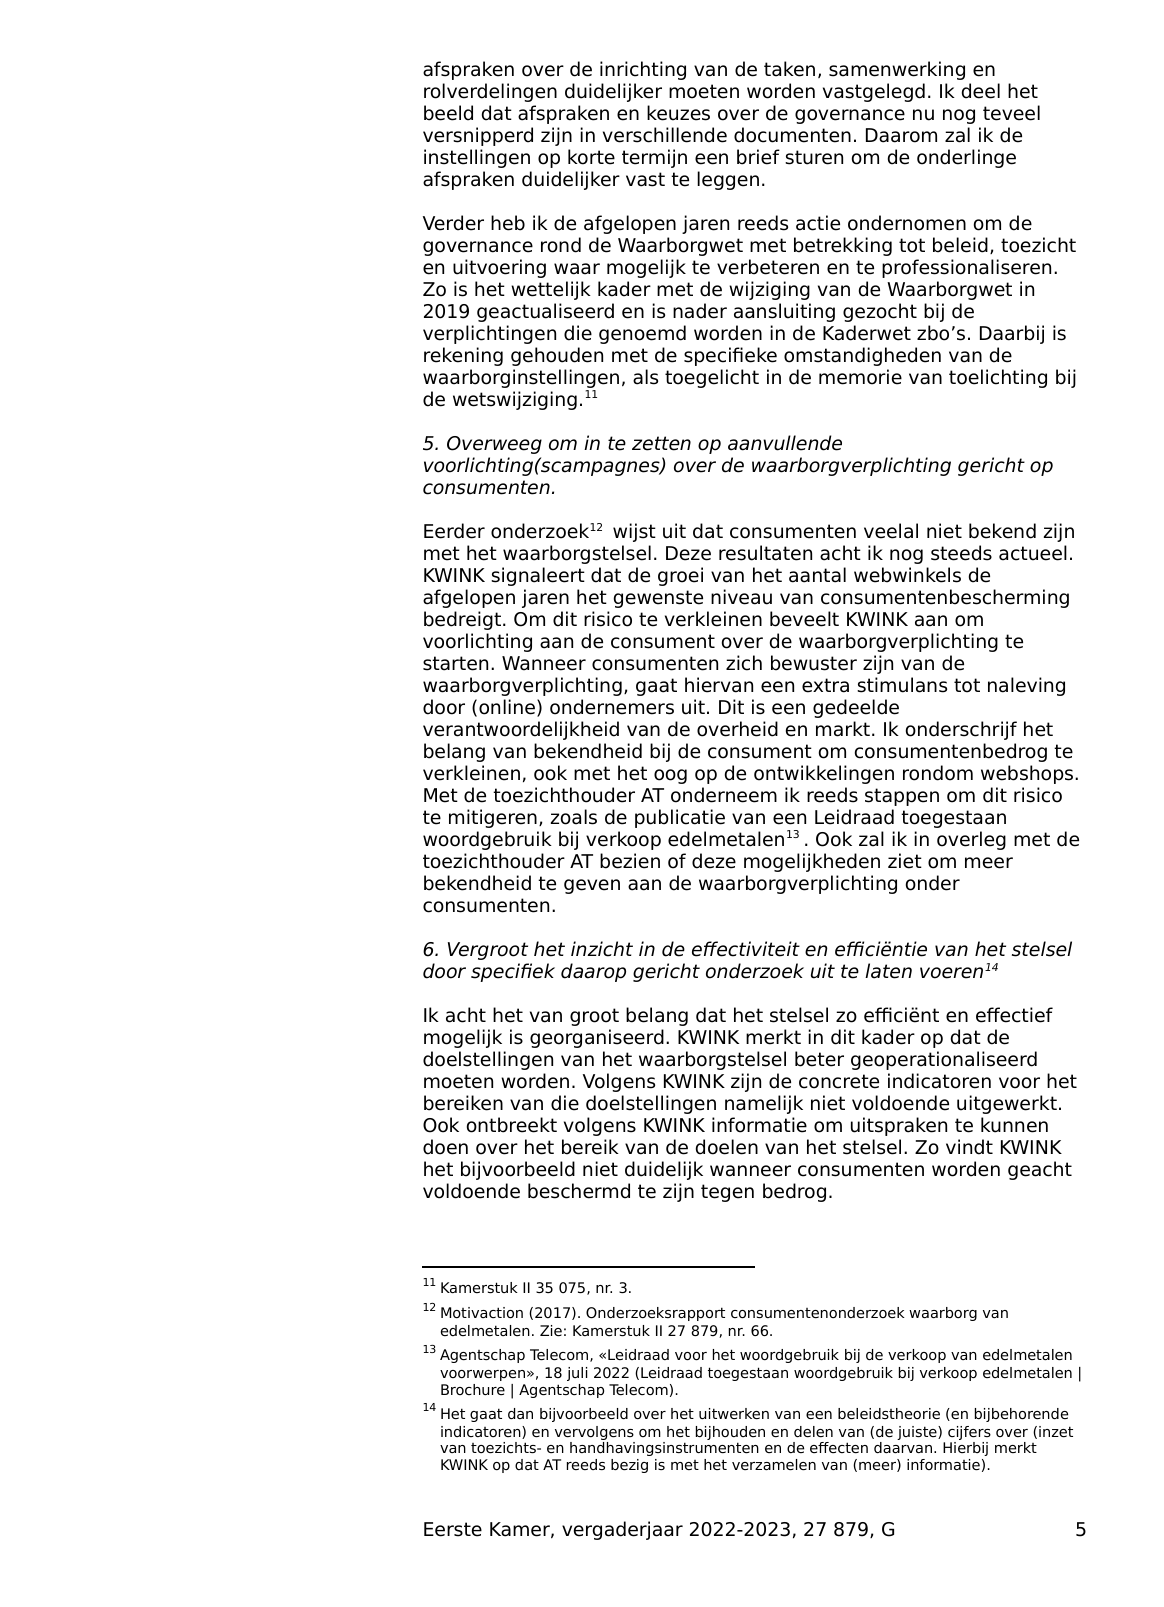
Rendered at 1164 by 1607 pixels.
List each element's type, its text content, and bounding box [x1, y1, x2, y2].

text Het gaat dan bijvoorbeeld over het uitwerken van een beleidstheorie (en bijbehorende indicatoren) en vervolgens om het bijhouden en delen van (de juiste) cijfers over (inzet van toezichts- en handhavingsinstrumenten en de effecten daarvan. Hierbij merkt KWINK op dat AT reeds bezig is met het verzamelen van (meer) informatie). [422, 1402, 1087, 1474]
text Verder heb ik de afgelopen jaren reeds actie ondernomen om de governance rond de Waarborgwet met betrekking tot beleid, toezicht en uitvoering waar mogelijk te verbeteren en te professionaliseren. Zo is het wettelijk kader met de wijziging van de Waarborgwet in 2019 geactualiseerd en is nader aansluiting gezocht bij de verplichtingen die genoemd worden in de Kaderwet zbo’s. Daarbij is rekening gehouden met de specifieke omstandigheden van de waarborginstellingen, als toegelicht in de memorie van toelichting bij de wetswijziging. [422, 213, 1087, 411]
text Ik acht het van groot belang dat het stelsel zo efficiënt en effectief mogelijk is georganiseerd. KWINK merkt in dit kader op dat de doelstellingen van het waarborgstelsel beter geoperationaliseerd moeten worden. Volgens KWINK zijn de concrete indicatoren voor het bereiken van die doelstellingen namelijk niet voldoende uitgewerkt. Ook ontbreekt volgens KWINK informatie om uitspraken te kunnen doen over het bereik van de doelen van het stelsel. Zo vindt KWINK het bijvoorbeeld niet duidelijk wanneer consumenten worden geacht voldoende beschermd te zijn tegen bedrog. [422, 1005, 1087, 1203]
text Motivaction (2017). Onderzoeksrapport consumentenonderzoek waarborg van edelmetalen. Zie: Kamerstuk II 27 879, nr. 66. [422, 1301, 1087, 1340]
subtitle 6. Vergroot het inzicht in de effectiviteit en efficiëntie van het stelsel door specifiek daarop gericht onderzoek uit te laten voeren [422, 939, 1087, 983]
subtitle 5. Overweeg om in te zetten op aanvullende voorlichting(scampagnes) over de waarborgverplichting gericht op consumenten. [422, 433, 1087, 499]
text Eerder onderzoek wijst uit dat consumenten veelal niet bekend zijn met het waarborgstelsel. Deze resultaten acht ik nog steeds actueel. KWINK signaleert dat de groei van het aantal webwinkels de afgelopen jaren het gewenste niveau van consumentenbescherming bedreigt. Om dit risico te verkleinen beveelt KWINK aan om voorlichting aan de consument over de waarborgverplichting te starten. Wanneer consumenten zich bewuster zijn van de waarborgverplichting, gaat hiervan een extra stimulans tot naleving door (online) ondernemers uit. Dit is een gedeelde verantwoordelijkheid van de overheid en markt. Ik onderschrijf het belang van bekendheid bij de consument om consumentenbedrog te verkleinen, ook met het oog op de ontwikkelingen rondom webshops. Met de toezichthouder AT onderneem ik reeds stappen om dit risico te mitigeren, zoals de publicatie van een Leidraad toegestaan woordgebruik bij verkoop edelmetalen. Ook zal ik in overleg met de toezichthouder AT bezien of deze mogelijkheden ziet om meer bekendheid te geven aan de waarborgverplichting onder consumenten. [422, 521, 1087, 917]
text Kamerstuk II 35 075, nr. 3. [422, 1276, 1087, 1298]
text afspraken over de inrichting van de taken, samenwerking en rolverdelingen duidelijker moeten worden vastgelegd. Ik deel het beeld dat afspraken en keuzes over de governance nu nog teveel versnipperd zijn in verschillende documenten. Daarom zal ik de instellingen op korte termijn een brief sturen om de onderlinge afspraken duidelijker vast te leggen. [422, 59, 1087, 191]
text Agentschap Telecom, «Leidraad voor het woordgebruik bij de verkoop van edelmetalen voorwerpen», 18 juli 2022 (Leidraad toegestaan woordgebruik bij verkoop edelmetalen | Brochure | Agentschap Telecom). [422, 1343, 1087, 1399]
